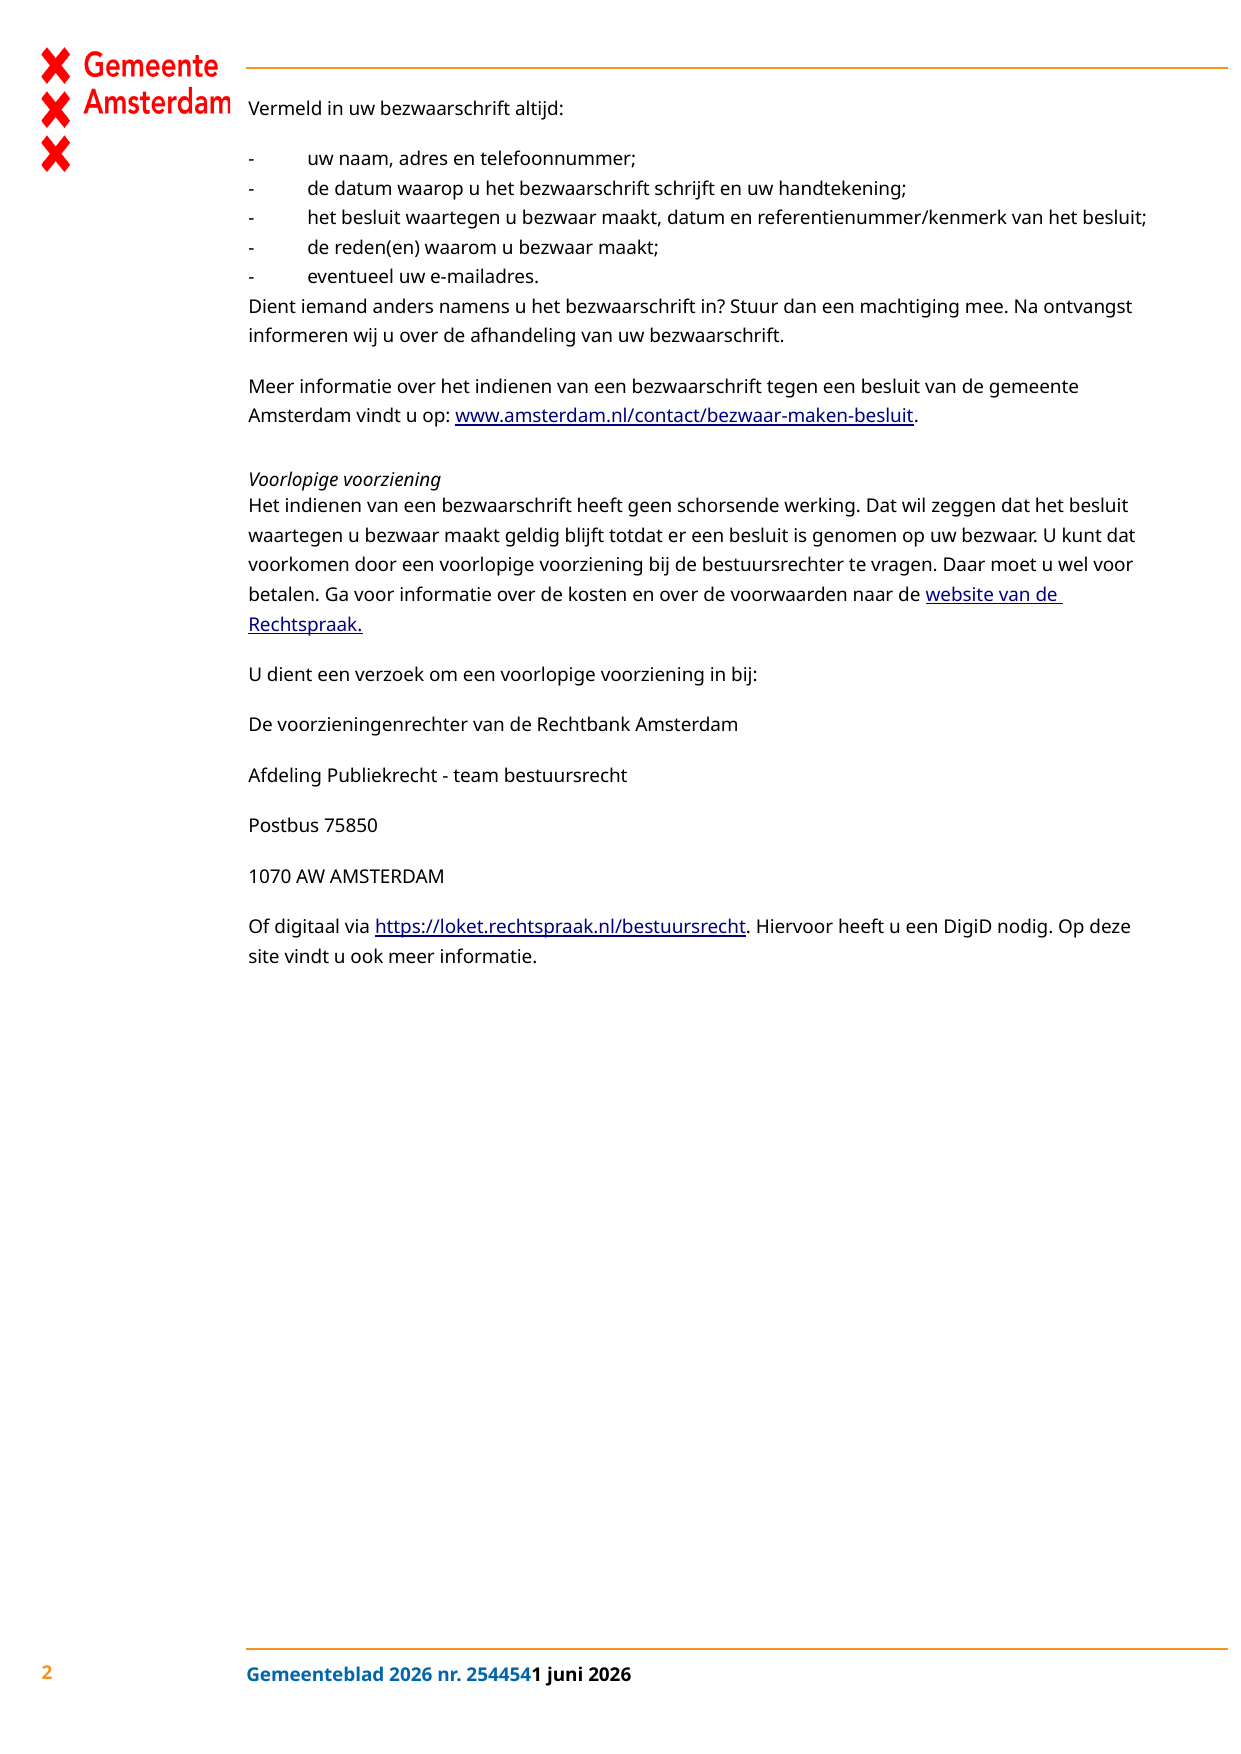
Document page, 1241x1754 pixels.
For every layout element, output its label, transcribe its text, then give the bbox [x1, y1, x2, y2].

text Dient iemand anders namens u het bezwaarschrift in? Stuur dan een machtiging mee. Na ontvangst informeren wij u over de afhandeling van uw bezwaarschrift. [248, 293, 1152, 348]
list eventueel uw e-mailadres. [248, 263, 1152, 289]
text Of digitaal via https://loket.rechtspraak.nl/bestuursrecht. Hiervoor heeft u een DigiD nodig. Op deze site vindt u ook meer informatie. [248, 913, 1152, 968]
list de datum waarop u het bezwaarschrift schrijft en uw handtekening; [248, 175, 1152, 201]
text Vermeld in uw bezwaarschrift altijd: [248, 95, 1152, 121]
list het besluit waartegen u bezwaar maakt, datum en referentienummer/kenmerk van het besluit; [248, 204, 1152, 230]
list de reden(en) waarom u bezwaar maakt; [248, 234, 1152, 260]
text De voorzieningenrechter van de Rechtbank Amsterdam [248, 712, 1152, 737]
text Postbus 75850 [248, 812, 1152, 838]
text Afdeling Publiekrecht - team bestuursrecht [248, 762, 1152, 788]
text 1070 AW AMSTERDAM [248, 863, 1152, 888]
text Voorlopige voorziening [248, 467, 1152, 492]
list uw naam, adres en telefoonnummer; [248, 145, 1152, 171]
text Het indienen van een bezwaarschrift heeft geen schorsende werking. Dat wil zeggen dat het besluit waartegen u bezwaar maakt geldig blijft totdat er een besluit is genomen op uw bezwaar. U kunt dat voorkomen door een voorlopige voorziening bij de bestuursrechter te vragen. Daar moet u wel voor betalen. Ga voor informatie over de kosten en over de voorwaarden naar de website van de Rechtspraak. [248, 492, 1152, 636]
picture [41, 47, 231, 172]
text U dient een verzoek om een voorlopige voorziening in bij: [248, 661, 1152, 687]
text Meer informatie over het indienen van een bezwaarschrift tegen een besluit van de gemeente Amsterdam vindt u op: www.amsterdam.nl/contact/bezwaar-maken-besluit. [248, 373, 1152, 428]
